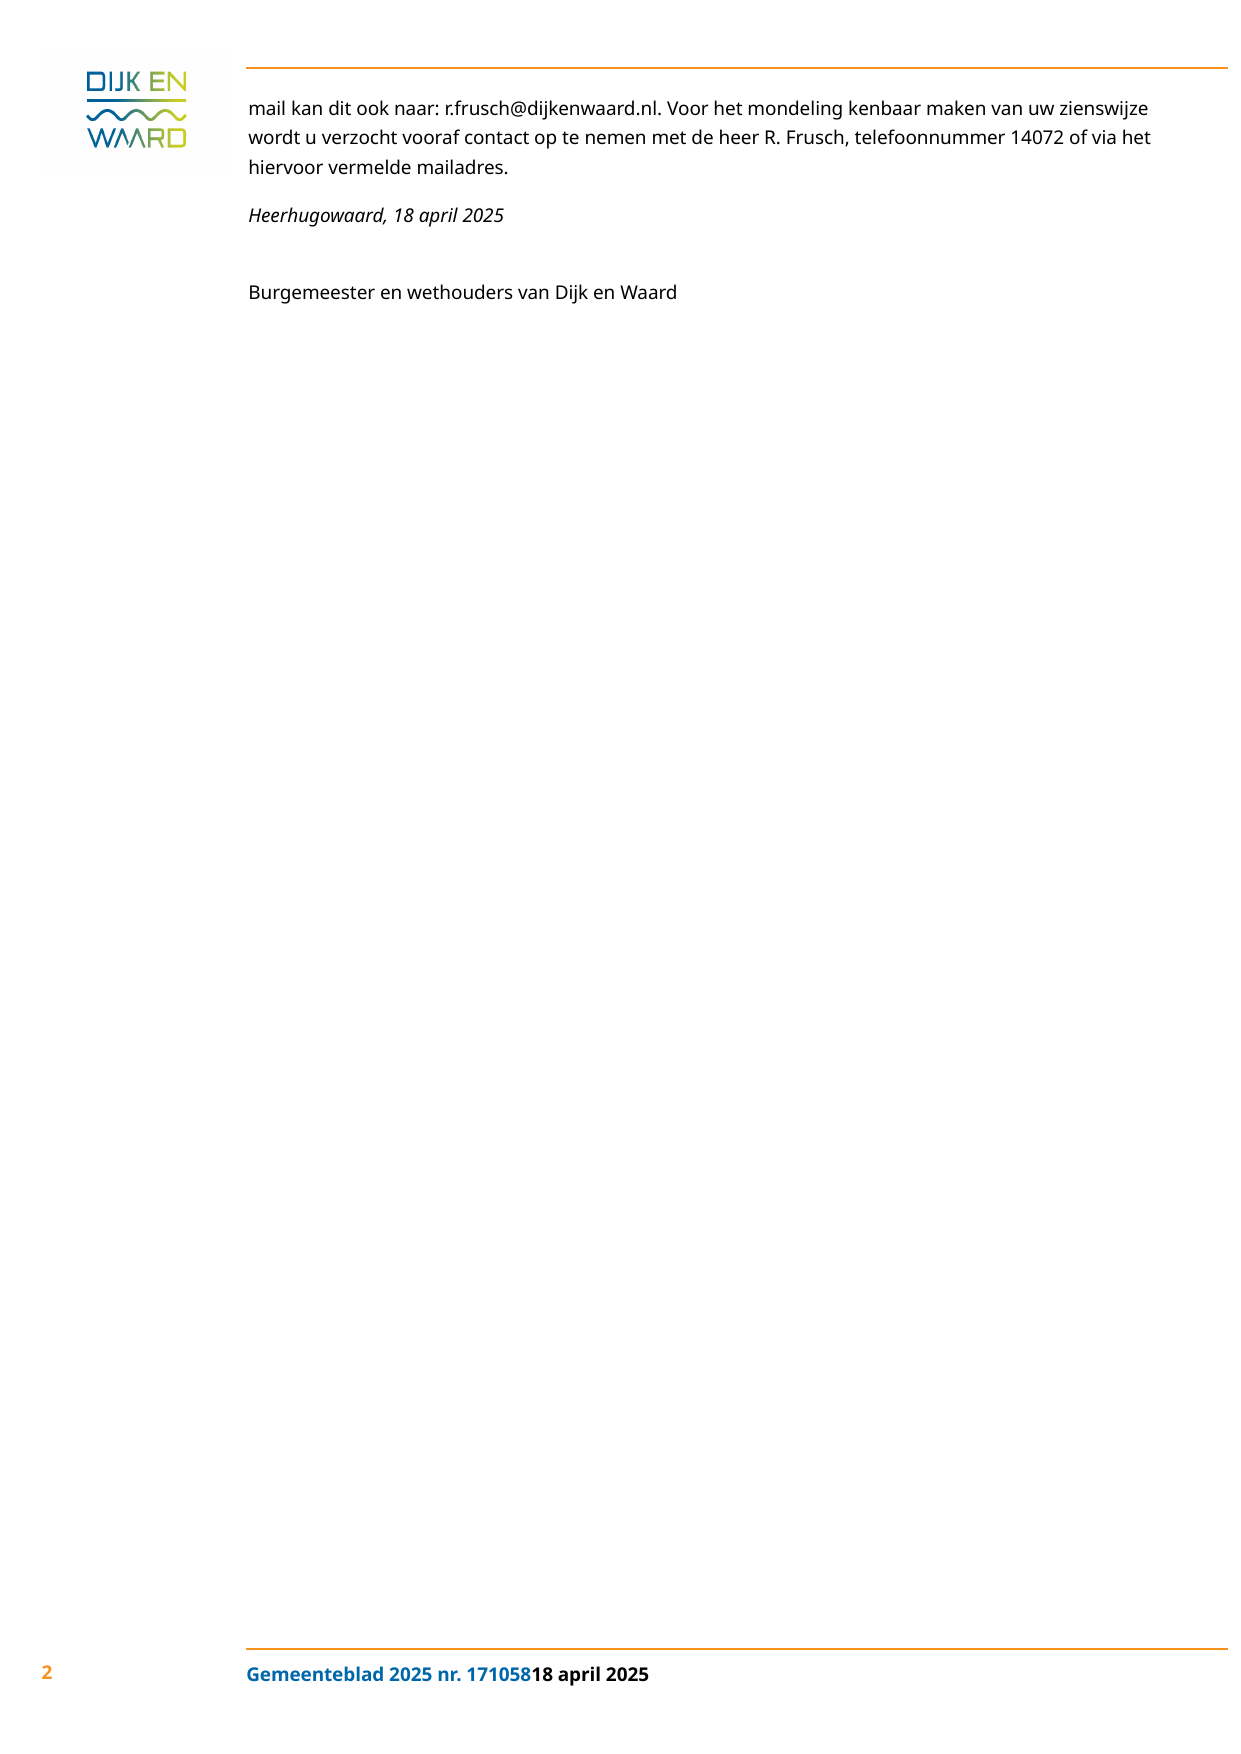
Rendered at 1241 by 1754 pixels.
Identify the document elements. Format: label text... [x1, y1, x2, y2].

text Heerhugowaard, 18 april 2025 [248, 202, 1152, 227]
text Burgemeester en wethouders van Dijk en Waard [248, 279, 1152, 305]
picture [41, 47, 231, 172]
text mail kan dit ook naar: r.frusch@dijkenwaard.nl. Voor het mondeling kenbaar maken van uw zienswijze wordt u verzocht vooraf contact op te nemen met de heer R. Frusch, telefoonnummer 14072 of via het hiervoor vermelde mailadres. [248, 95, 1152, 180]
